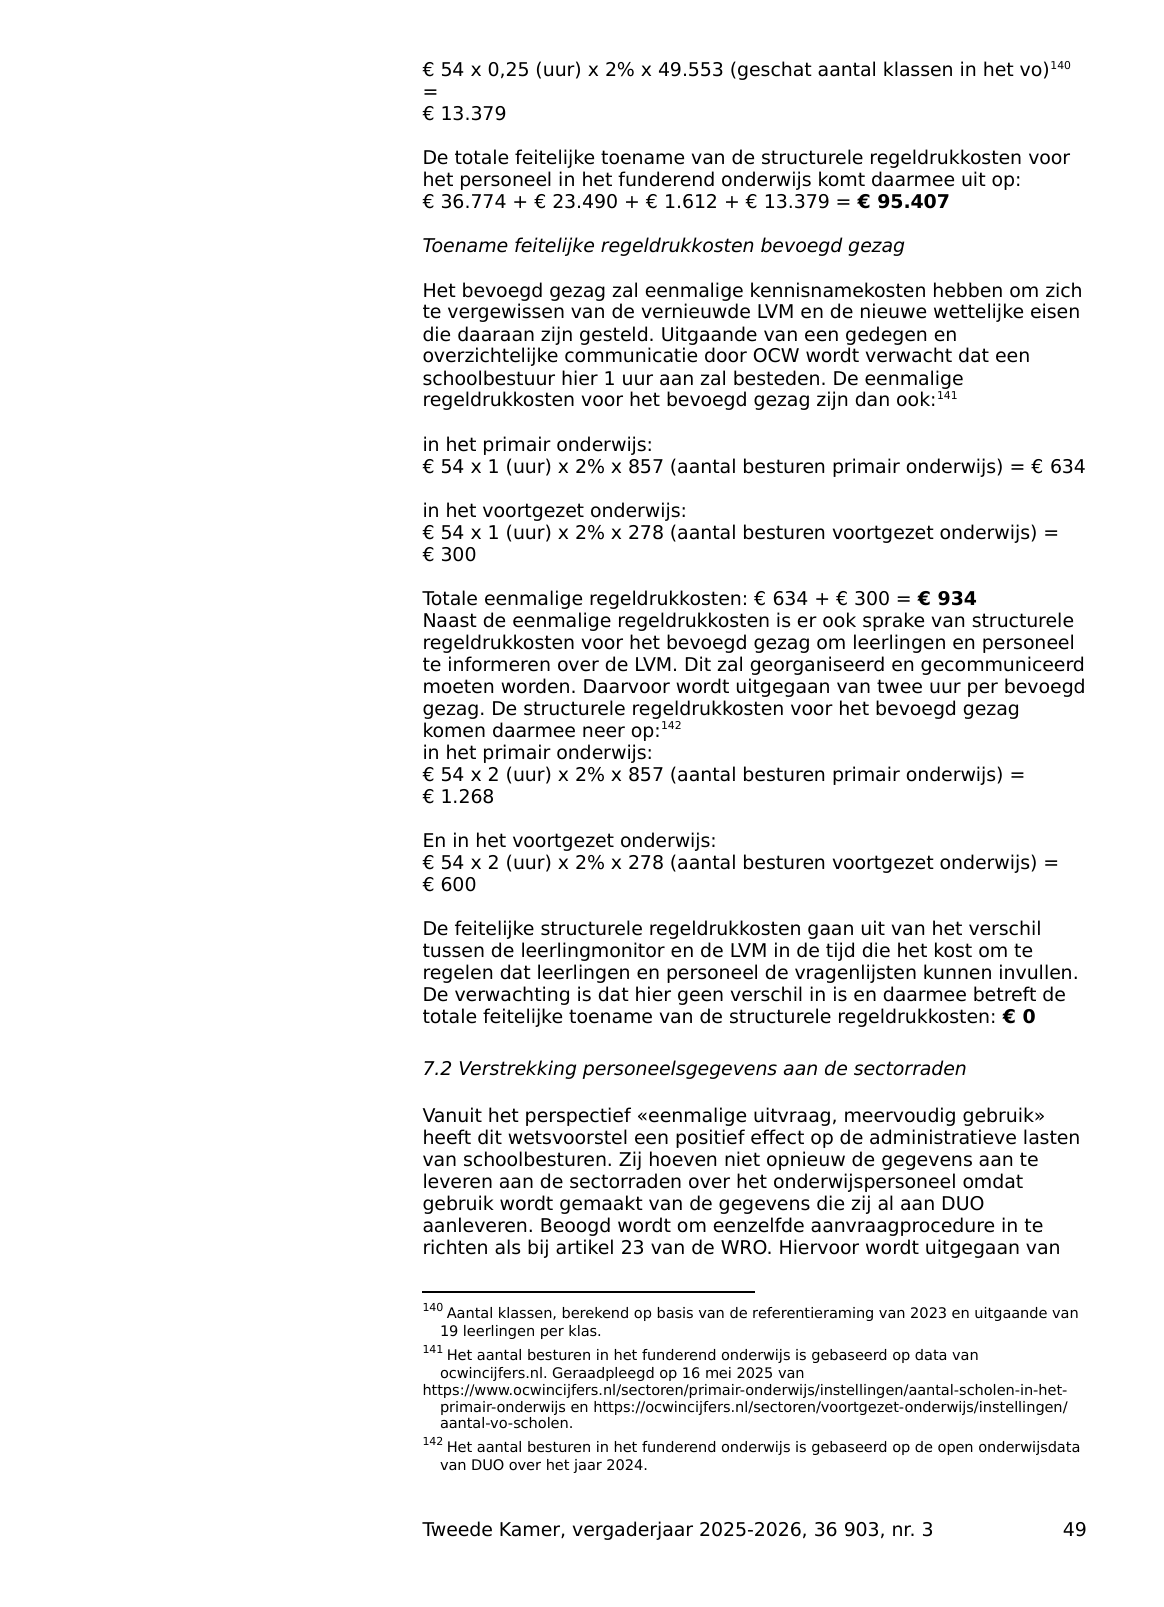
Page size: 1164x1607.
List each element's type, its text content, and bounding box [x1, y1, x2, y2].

text € 54 x 1 (uur) x 2% x 857 (aantal besturen primair onderwijs) = € 634 [422, 456, 1087, 477]
text Het aantal besturen in het funderend onderwijs is gebaseerd op de open onderwijsdata van DUO over het jaar 2024. [422, 1435, 1087, 1474]
text Het aantal besturen in het funderend onderwijs is gebaseerd op data van ocwincijfers.nl. Geraadpleegd op 16 mei 2025 van [422, 1343, 1087, 1382]
text Het bevoegd gezag zal eenmalige kennisnamekosten hebben om zich te vergewissen van de vernieuwde LVM en de nieuwe wettelijke eisen die daaraan zijn gesteld. Uitgaande van een gedegen en overzichtelijke communicatie door OCW wordt verwacht dat een schoolbestuur hier 1 uur aan zal besteden. De eenmalige regeldrukkosten voor het bevoegd gezag zijn dan ook: [422, 279, 1087, 411]
text € 13.379 [422, 103, 1087, 125]
text € 54 x 1 (uur) x 2% x 278 (aantal besturen voortgezet onderwijs) = € 300 [422, 522, 1087, 566]
text € 54 x 2 (uur) x 2% x 857 (aantal besturen primair onderwijs) = € 1.268 [422, 764, 1087, 808]
text Naast de eenmalige regeldrukkosten is er ook sprake van structurele regeldrukkosten voor het bevoegd gezag om leerlingen en personeel te informeren over de LVM. Dit zal georganiseerd en gecommuniceerd moeten worden. Daarvoor wordt uitgegaan van twee uur per bevoegd gezag. De structurele regeldrukkosten voor het bevoegd gezag komen daarmee neer op: [422, 610, 1087, 742]
text € 36.774 + € 23.490 + € 1.612 + € 13.379 = € 95.407 [422, 191, 1087, 213]
subtitle Toename feitelijke regeldrukkosten bevoegd gezag [422, 235, 1087, 257]
text € 54 x 0,25 (uur) x 2% x 49.553 (geschat aantal klassen in het vo) = [422, 59, 1087, 103]
text https://www.ocwincijfers.nl/sectoren/primair-onderwijs/instellingen/aantal-scholen-in-het-primair-onderwijs en https://ocwincijfers.nl/sectoren/voortgezet-onderwijs/instellingen/aantal-vo-scholen. [422, 1382, 1087, 1432]
text De totale feitelijke toename van de structurele regeldrukkosten voor het personeel in het funderend onderwijs komt daarmee uit op: [422, 147, 1087, 191]
text in het primair onderwijs: [422, 433, 1087, 456]
text Totale eenmalige regeldrukkosten: € 634 + € 300 = € 934 [422, 588, 1087, 610]
text € 54 x 2 (uur) x 2% x 278 (aantal besturen voortgezet onderwijs) = € 600 [422, 852, 1087, 896]
text De feitelijke structurele regeldrukkosten gaan uit van het verschil tussen de leerlingmonitor en de LVM in de tijd die het kost om te regelen dat leerlingen en personeel de vragenlijsten kunnen invullen. De verwachting is dat hier geen verschil in is en daarmee betreft de totale feitelijke toename van de structurele regeldrukkosten: € 0 [422, 918, 1087, 1028]
text Vanuit het perspectief «eenmalige uitvraag, meervoudig gebruik» heeft dit wetsvoorstel een positief effect op de administratieve lasten van schoolbesturen. Zij hoeven niet opnieuw de gegevens aan te leveren aan de sectorraden over het onderwijspersoneel omdat gebruik wordt gemaakt van de gegevens die zij al aan DUO aanleveren. Beoogd wordt om eenzelfde aanvraagprocedure in te richten als bij artikel 23 van de WRO. Hiervoor wordt uitgegaan van [422, 1105, 1087, 1259]
text in het voortgezet onderwijs: [422, 500, 1087, 522]
subtitle 7.2 Verstrekking personeelsgegevens aan de sectorraden [422, 1058, 1087, 1080]
text in het primair onderwijs: [422, 742, 1087, 764]
text Aantal klassen, berekend op basis van de referentieraming van 2023 en uitgaande van 19 leerlingen per klas. [422, 1301, 1087, 1340]
text En in het voortgezet onderwijs: [422, 830, 1087, 852]
